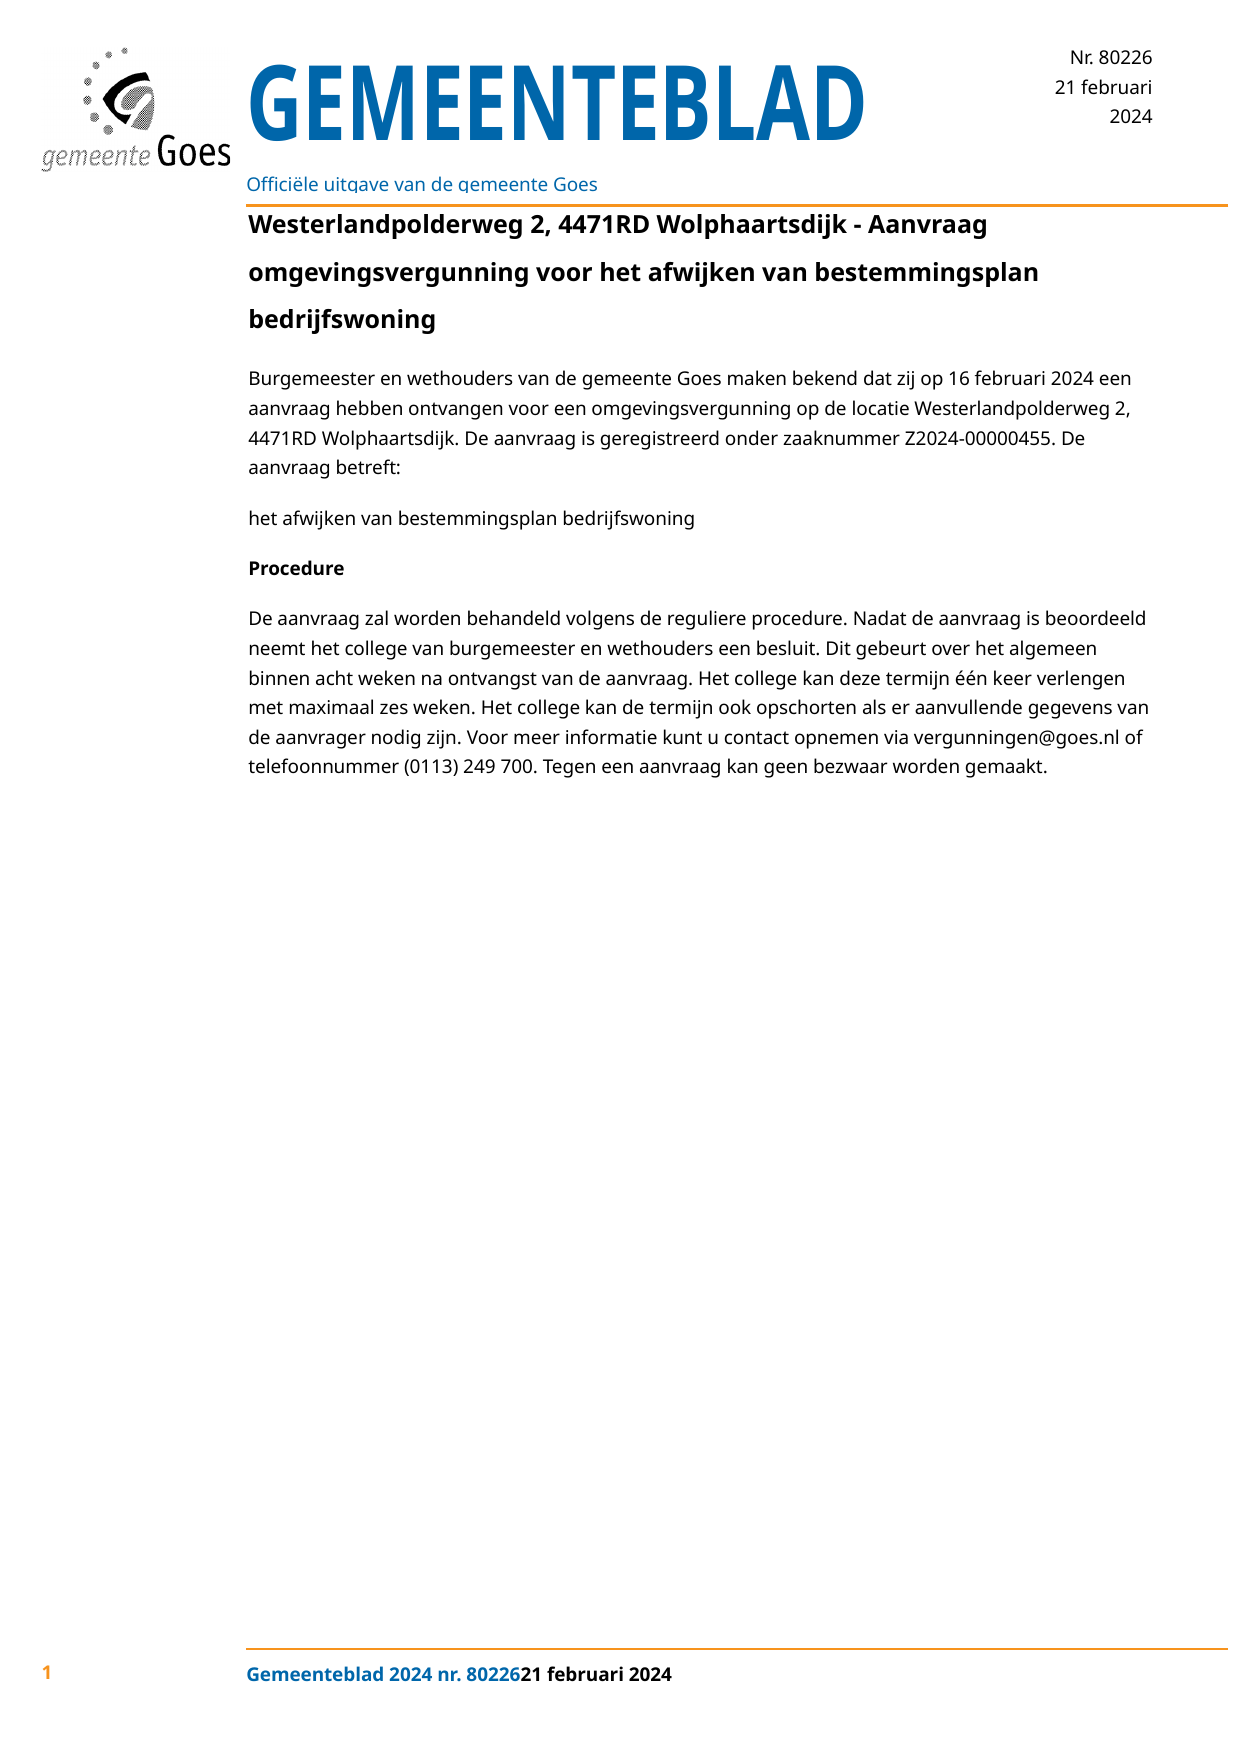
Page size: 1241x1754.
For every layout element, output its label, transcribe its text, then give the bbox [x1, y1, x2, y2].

picture [41, 47, 231, 172]
text het afwijken van bestemmingsplan bedrijfswoning [248, 505, 1152, 530]
text Burgemeester en wethouders van de gemeente Goes maken bekend dat zij op 16 februari 2024 een aanvraag hebben ontvangen voor een omgevingsvergunning op de locatie Westerlandpolderweg 2, 4471RD Wolphaartsdijk. De aanvraag is geregistreerd onder zaaknummer Z2024-00000455. De aanvraag betreft: [248, 366, 1152, 480]
text Westerlandpolderweg 2, 4471RD Wolphaartsdijk - Aanvraag omgevingsvergunning voor het afwijken van bestemmingsplan bedrijfswoning [248, 207, 1152, 336]
text Procedure [248, 555, 1152, 581]
text De aanvraag zal worden behandeld volgens de reguliere procedure. Nadat de aanvraag is beoordeeld neemt het college van burgemeester en wethouders een besluit. Dit gebeurt over het algemeen binnen acht weken na ontvangst van de aanvraag. Het college kan deze termijn één keer verlengen met maximaal zes weken. Het college kan de termijn ook opschorten als er aanvullende gegevens van de aanvrager nodig zijn. Voor meer informatie kunt u contact opnemen via vergunningen@goes.nl of telefoonnummer (0113) 249 700. Tegen een aanvraag kan geen bezwaar worden gemaakt. [248, 606, 1152, 779]
